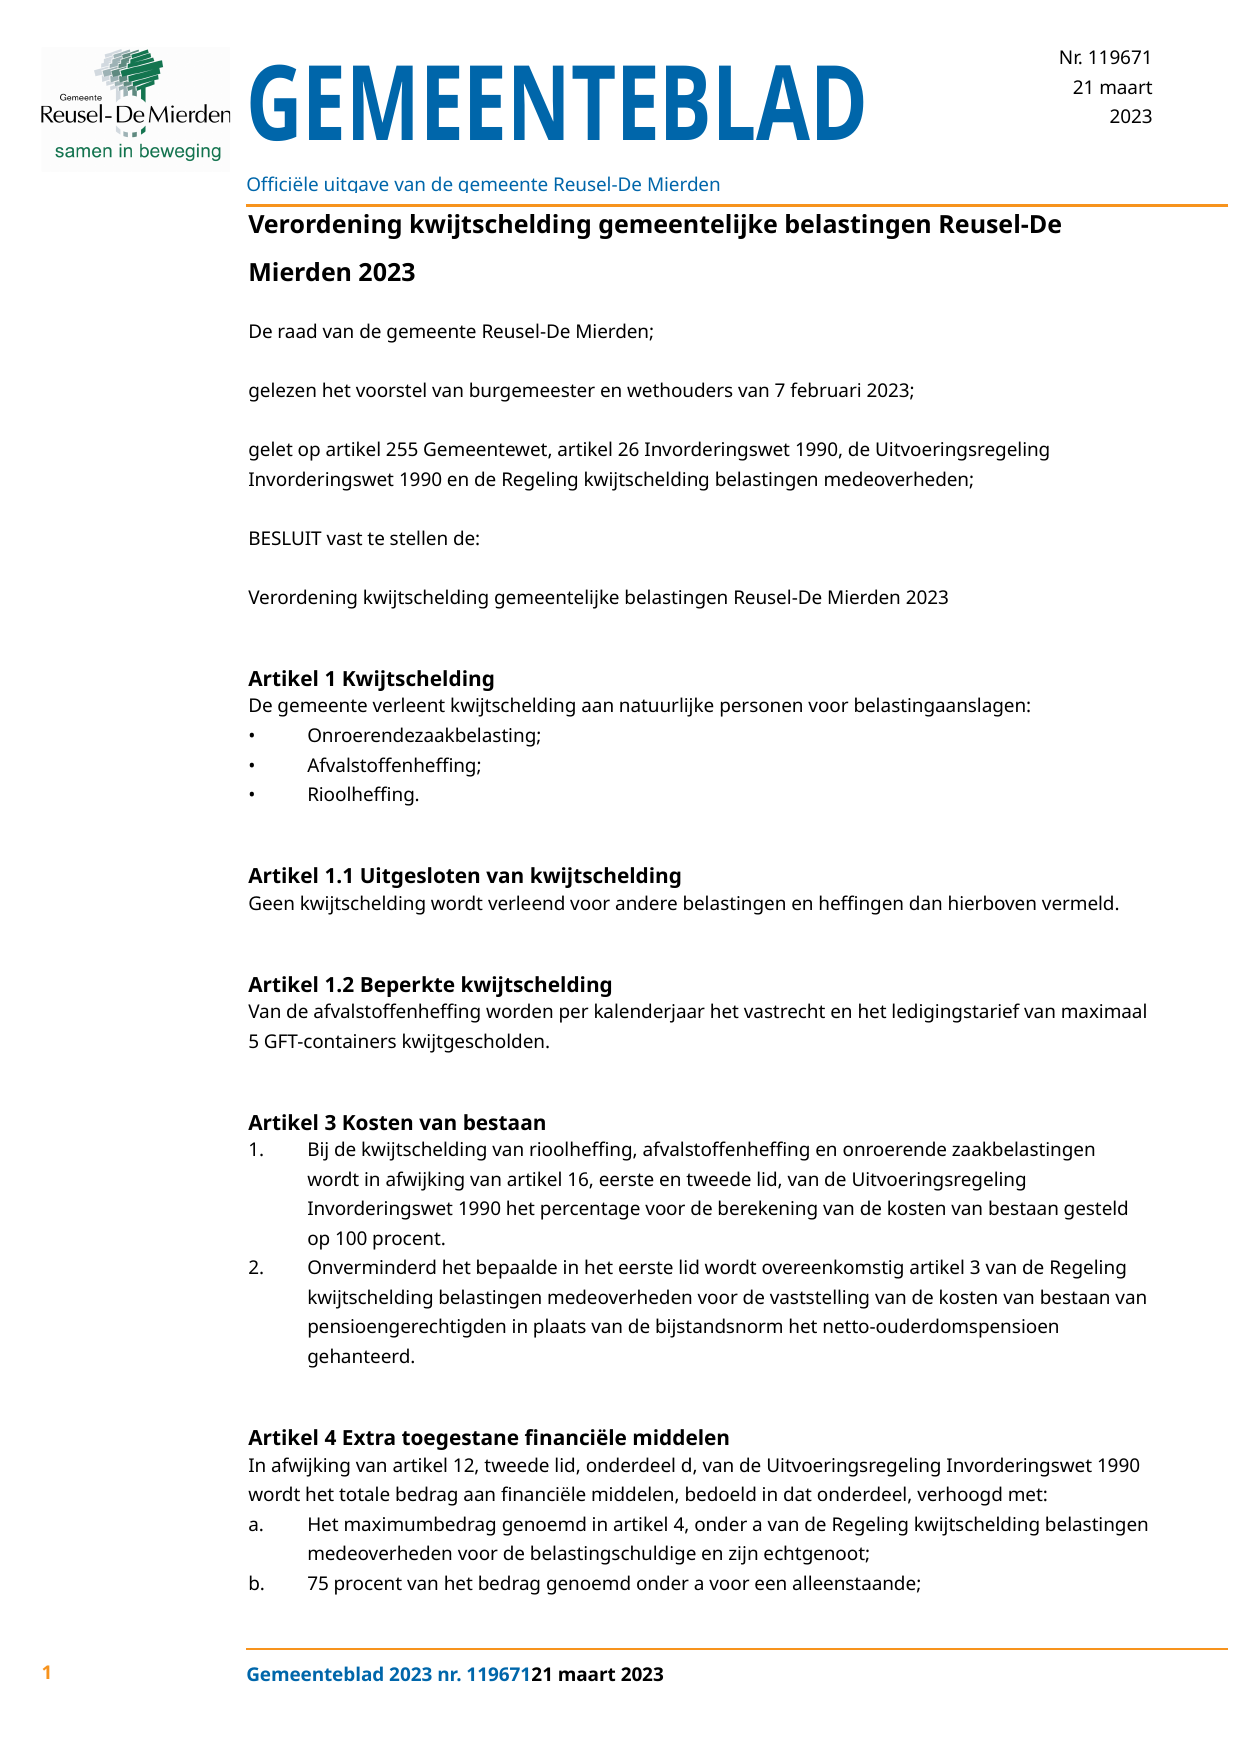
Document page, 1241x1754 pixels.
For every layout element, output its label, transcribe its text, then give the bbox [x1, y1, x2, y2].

text In afwijking van artikel 12, tweede lid, onderdeel d, van de Uitvoeringsregeling Invorderingswet 1990 wordt het totale bedrag aan financiële middelen, bedoeld in dat onderdeel, verhoogd met: [248, 1452, 1152, 1507]
list 75 procent van het bedrag genoemd onder a voor een alleenstaande; [248, 1570, 1152, 1596]
list Rioolheffing. [248, 781, 1152, 807]
text Geen kwijtschelding wordt verleend voor andere belastingen en heffingen dan hierboven vermeld. [248, 890, 1152, 916]
text Artikel 1.1 Uitgesloten van kwijtschelding [248, 861, 1152, 890]
text Verordening kwijtschelding gemeentelijke belastingen Reusel-De Mierden 2023 [248, 584, 1152, 610]
list Onroerendezaakbelasting; [248, 722, 1152, 748]
text Artikel 1.2 Beperkte kwijtschelding [248, 970, 1152, 998]
text Artikel 1 Kwijtschelding [248, 664, 1152, 693]
text gelet op artikel 255 Gemeentewet, artikel 26 Invorderingswet 1990, de Uitvoeringsregeling Invorderingswet 1990 en de Regeling kwijtschelding belastingen medeoverheden; [248, 436, 1152, 492]
text De gemeente verleent kwijtschelding aan natuurlijke personen voor belastingaanslagen: [248, 693, 1152, 718]
text Artikel 4 Extra toegestane financiële middelen [248, 1423, 1152, 1452]
picture [41, 47, 231, 172]
list Onverminderd het bepaalde in het eerste lid wordt overeenkomstig artikel 3 van de Regeling kwijtschelding belastingen medeoverheden voor de vaststelling van de kosten van bestaan van pensioengerechtigden in plaats van de bijstandsnorm het netto-ouderdomspensioen gehanteerd. [248, 1254, 1152, 1369]
list Het maximumbedrag genoemd in artikel 4, onder a van de Regeling kwijtschelding belastingen medeoverheden voor de belastingschuldige en zijn echtgenoot; [248, 1511, 1152, 1566]
text Artikel 3 Kosten van bestaan [248, 1108, 1152, 1136]
list Bij de kwijtschelding van rioolheffing, afvalstoffenheffing en onroerende zaakbelastingen wordt in afwijking van artikel 16, eerste en tweede lid, van de Uitvoeringsregeling Invorderingswet 1990 het percentage voor de berekening van de kosten van bestaan gesteld op 100 procent. [248, 1136, 1152, 1251]
text BESLUIT vast te stellen de: [248, 525, 1152, 551]
text Verordening kwijtschelding gemeentelijke belastingen Reusel-De Mierden 2023 [248, 207, 1152, 288]
list Afvalstoffenheffing; [248, 752, 1152, 777]
text gelezen het voorstel van burgemeester en wethouders van 7 februari 2023; [248, 377, 1152, 403]
text De raad van de gemeente Reusel-De Mierden; [248, 318, 1152, 344]
text Van de afvalstoffenheffing worden per kalenderjaar het vastrecht en het ledigingstarief van maximaal 5 GFT-containers kwijtgescholden. [248, 998, 1152, 1053]
